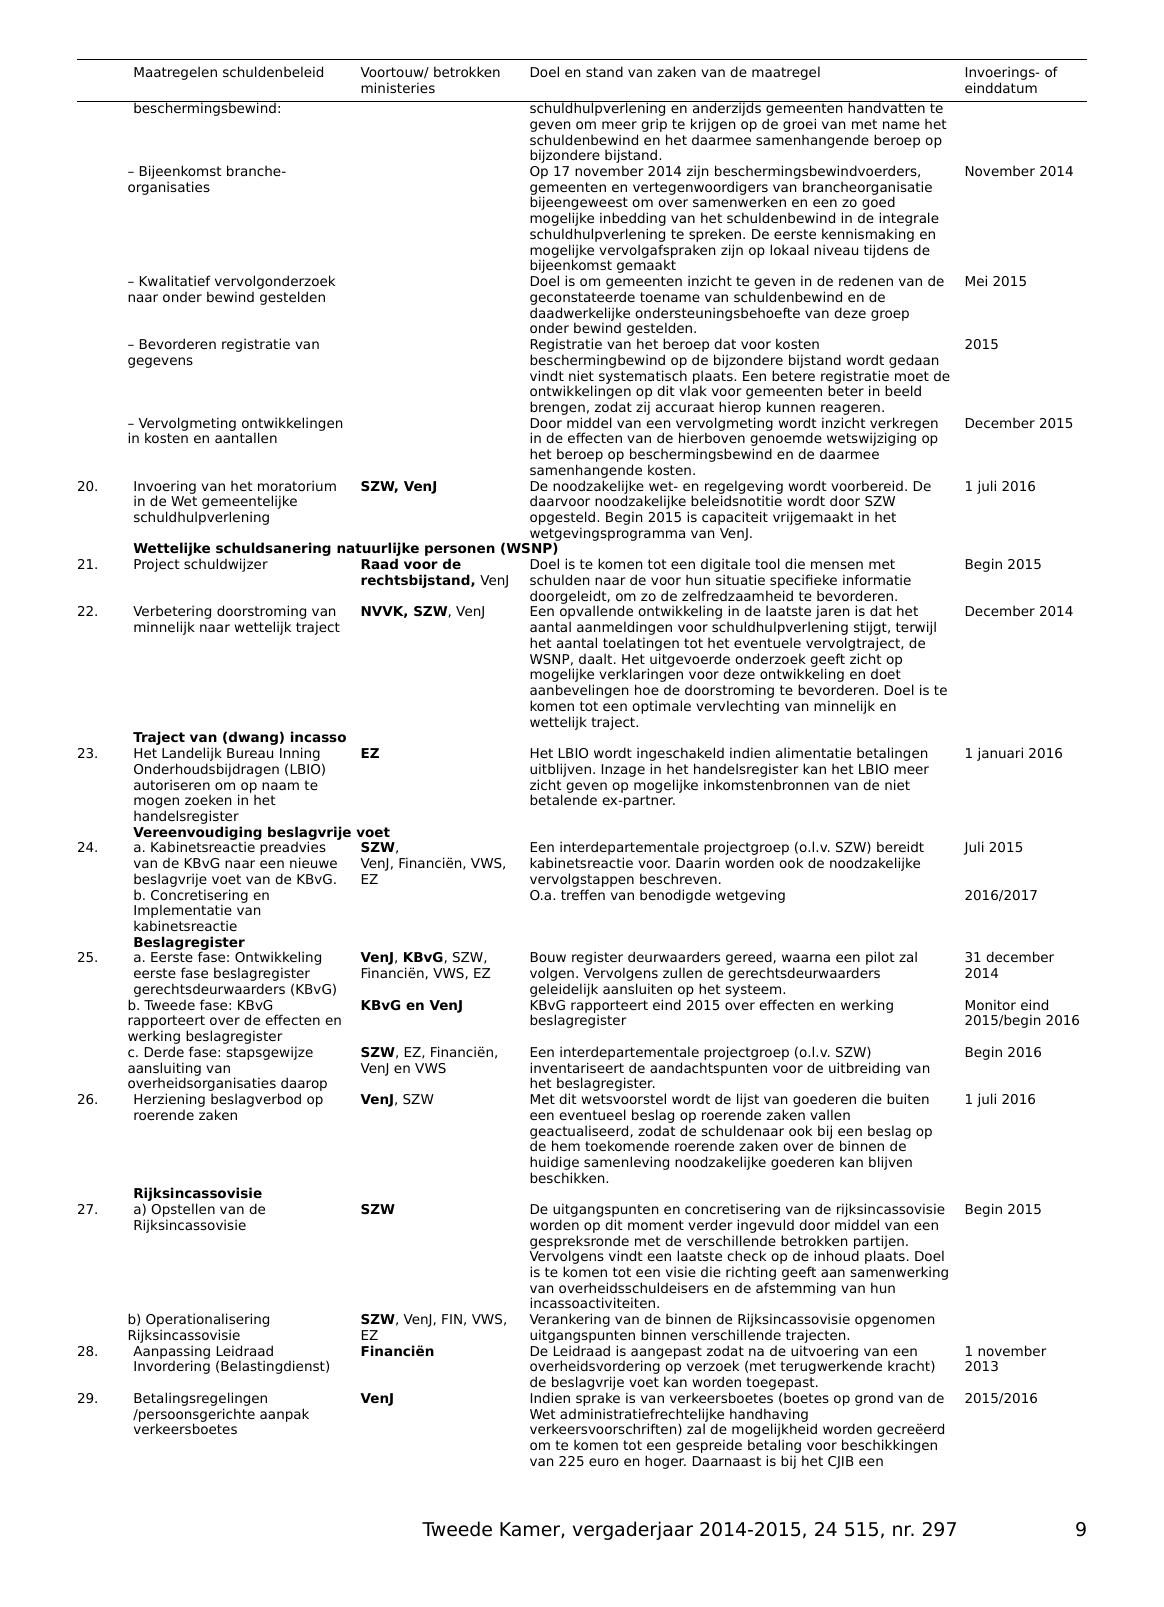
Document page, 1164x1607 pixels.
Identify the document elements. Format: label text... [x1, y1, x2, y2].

table_cell Een opvallende ontwikkeling in de laatste jaren is dat het aantal aanmeldingen voor schuldhulpverlening stijgt, terwijl het aantal toelatingen tot het eventuele vervolgtraject, de WSNP, daalt. Het uitgevoerde onderzoek geeft zicht op mogelijke verklaringen voor deze ontwikkeling en doet aanbevelingen hoe de doorstroming te bevorderen. Doel is te komen tot een optimale vervlechting van minnelijk en wettelijk traject. [523, 604, 958, 730]
table_cell Vereenvoudiging beslagvrije voet [127, 825, 958, 840]
table_cell VenJ [354, 1391, 523, 1469]
table_header Voortouw/ betrokken ministeries [354, 60, 523, 101]
table_cell 1 november 2013 [959, 1344, 1087, 1391]
table_cell 24. [77, 840, 127, 887]
table_cell Begin 2015 [959, 557, 1087, 604]
table_cell Wettelijke schuldsanering natuurlijke personen (WSNP) [127, 541, 958, 557]
table_cell Een interdepartementale projectgroep (o.l.v. SZW) bereidt kabinetsreactie voor. Daarin worden ook de noodzakelijke vervolgstappen beschreven. [523, 840, 958, 887]
table_cell SZW [354, 1202, 523, 1312]
table_cell [959, 825, 1087, 840]
table_cell Doel is om gemeenten inzicht te geven in de redenen van de geconstateerde toename van schuldenbewind en de daadwerkelijke ondersteuningsbehoefte van deze groep onder bewind gestelden. [523, 274, 958, 337]
table_cell 27. [77, 1202, 127, 1343]
table_cell De uitgangspunten en concretisering van de rijksincassovisie worden op dit moment verder ingevuld door middel van een gespreksronde met de verschillende betrokken partijen. Vervolgens vindt een laatste check op de inhoud plaats. Doel is te komen tot een visie die richting geeft aan samenwerking van overheidsschuldeisers en de afstemming van hun incassoactiviteiten. [523, 1202, 958, 1312]
table_cell 22. [77, 604, 127, 730]
table_cell KBvG en VenJ [354, 998, 523, 1045]
table_cell 25. [77, 950, 127, 1092]
table_cell Herziening beslagverbod op roerende zaken [127, 1092, 354, 1186]
table_cell Een interdepartementale projectgroep (o.l.v. SZW) inventariseert de aandachtspunten voor de uitbreiding van het beslagregister. [523, 1045, 958, 1092]
table_cell a. Eerste fase: Ontwikkeling eerste fase beslagregister gerechtsdeurwaarders (KBvG) [127, 950, 354, 997]
table_cell – Bijeenkomst branche-organisaties [127, 164, 354, 274]
table_cell 1 juli 2016 [959, 1092, 1087, 1186]
table_cell [77, 1186, 127, 1202]
table_cell SZW, VenJ, FIN, VWS, EZ [354, 1312, 523, 1343]
table_cell a) Opstellen van de Rijksincassovisie [127, 1202, 354, 1312]
table_cell Het LBIO wordt ingeschakeld indien alimentatie betalingen uitblijven. Inzage in het handelsregister kan het LBIO meer zicht geven op mogelijke inkomstenbronnen van de niet betalende ex-partner. [523, 746, 958, 824]
table_cell [959, 102, 1087, 164]
table_cell De noodzakelijke wet- en regelgeving wordt voorbereid. De daarvoor noodzakelijke beleidsnotitie wordt door SZW opgesteld. Begin 2015 is capaciteit vrijgemaakt in het wetgevingsprogramma van VenJ. [523, 479, 958, 541]
table_cell SZW, VenJ, Financiën, VWS, EZ [354, 840, 523, 934]
table_cell SZW, VenJ [354, 479, 523, 541]
table_cell Het Landelijk Bureau Inning Onderhoudsbijdragen (LBIO) autoriseren om op naam te mogen zoeken in het handelsregister [127, 746, 354, 824]
table_cell [959, 1186, 1087, 1202]
table_cell [77, 102, 127, 478]
table_cell Registratie van het beroep dat voor kosten beschermingbewind op de bijzondere bijstand wordt gedaan vindt niet systematisch plaats. Een betere registratie moet de ontwikkelingen op dit vlak voor gemeenten beter in beeld brengen, zodat zij accuraat hierop kunnen reageren. [523, 337, 958, 416]
table_cell Invoering van het moratorium in de Wet gemeentelijke schuldhulpverlening [127, 479, 354, 541]
table_cell 26. [77, 1092, 127, 1186]
table_cell [77, 730, 127, 746]
table_cell Indien sprake is van verkeersboetes (boetes op grond van de Wet administratiefrechtelijke handhaving verkeersvoorschriften) zal de mogelijkheid worden gecreëerd om te komen tot een gespreide betaling voor beschikkingen van 225 euro en hoger. Daarnaast is bij het CJIB een [523, 1391, 958, 1469]
table_cell Financiën [354, 1344, 523, 1391]
table_cell Project schuldwijzer [127, 557, 354, 604]
table_cell [77, 541, 127, 557]
table_cell Beslagregister [127, 935, 958, 950]
table_cell KBvG rapporteert eind 2015 over effecten en werking beslagregister [523, 998, 958, 1045]
table_cell November 2014 [959, 164, 1087, 274]
table_cell Begin 2015 [959, 1202, 1087, 1312]
table_cell Doel is te komen tot een digitale tool die mensen met schulden naar de voor hun situatie specifieke informatie doorgeleidt, om zo de zelfredzaamheid te bevorderen. [523, 557, 958, 604]
table_cell Juli 2015 [959, 840, 1087, 887]
table_cell De Leidraad is aangepast zodat na de uitvoering van een overheidsvordering op verzoek (met terugwerkende kracht) de beslagvrije voet kan worden toegepast. [523, 1344, 958, 1391]
table_cell 31 december 2014 [959, 950, 1087, 997]
table_header Doel en stand van zaken van de maatregel [523, 60, 958, 101]
table_cell b. Tweede fase: KBvG rapporteert over de effecten en werking beslagregister [127, 998, 354, 1045]
table_cell NVVK, SZW, VenJ [354, 604, 523, 730]
table_cell 23. [77, 746, 127, 824]
table_cell – Bevorderen registratie van gegevens [127, 337, 354, 416]
table_cell SZW, EZ, Financiën, VenJ en VWS [354, 1045, 523, 1092]
table_cell a. Kabinetsreactie preadvies van de KBvG naar een nieuwe beslagvrije voet van de KBvG. b. Concretisering en Implementatie van kabinetsreactie [127, 840, 354, 934]
table_cell beschermingsbewind: [127, 102, 354, 164]
table_cell Aanpassing Leidraad Invordering (Belastingdienst) [127, 1344, 354, 1391]
table_cell Monitor eind 2015/begin 2016 [959, 998, 1087, 1045]
table_cell 2015/2016 [959, 1391, 1087, 1469]
table_cell Begin 2016 [959, 1045, 1087, 1092]
table_cell December 2015 [959, 416, 1087, 478]
table_cell 28. [77, 1344, 127, 1391]
table_cell [959, 935, 1087, 950]
table_cell [77, 935, 127, 950]
table_cell VenJ, SZW [354, 1092, 523, 1186]
table_cell [77, 888, 127, 934]
table_cell Verbetering doorstroming van minnelijk naar wettelijk traject [127, 604, 354, 730]
table_cell December 2014 [959, 604, 1087, 730]
table_cell 20. [77, 479, 127, 541]
table_cell EZ [354, 746, 523, 824]
table_cell c. Derde fase: stapsgewijze aansluiting van overheidsorganisaties daarop [127, 1045, 354, 1092]
table_cell Traject van (dwang) incasso [127, 730, 958, 746]
table_cell Rijksincassovisie [127, 1186, 958, 1202]
table_cell [959, 541, 1087, 557]
table_cell 1 januari 2016 [959, 746, 1087, 824]
table_cell 29. [77, 1391, 127, 1469]
table_cell 1 juli 2016 [959, 479, 1087, 541]
table_cell b) Operationalisering Rijksincassovisie [127, 1312, 354, 1343]
table_header Maatregelen schuldenbeleid [127, 60, 354, 101]
table_cell Mei 2015 [959, 274, 1087, 337]
table_cell [959, 1312, 1087, 1343]
table_cell 21. [77, 557, 127, 604]
table_cell – Vervolgmeting ontwikkelingen in kosten en aantallen [127, 416, 354, 478]
table_cell VenJ, KBvG, SZW, Financiën, VWS, EZ [354, 950, 523, 997]
table_header [77, 60, 127, 101]
table_cell [959, 730, 1087, 746]
table_cell Door middel van een vervolgmeting wordt inzicht verkregen in de effecten van de hierboven genoemde wetswijziging op het beroep op beschermingsbewind en de daarmee samenhangende kosten. [523, 416, 958, 478]
table_cell Betalingsregelingen /persoonsgerichte aanpak verkeersboetes [127, 1391, 354, 1469]
table_header Invoerings- of einddatum [959, 60, 1087, 101]
table_cell Verankering van de binnen de Rijksincassovisie opgenomen uitgangspunten binnen verschillende trajecten. [523, 1312, 958, 1343]
table_cell Met dit wetsvoorstel wordt de lijst van goederen die buiten een eventueel beslag op roerende zaken vallen geactualiseerd, zodat de schuldenaar ook bij een beslag op de hem toekomende roerende zaken over de binnen de huidige samenleving noodzakelijke goederen kan blijven beschikken. [523, 1092, 958, 1186]
table_cell 2016/2017 [959, 888, 1087, 934]
table_cell [354, 102, 523, 478]
table_cell O.a. treffen van benodigde wetgeving [523, 888, 958, 934]
table_cell [77, 825, 127, 840]
table_cell Bouw register deurwaarders gereed, waarna een pilot zal volgen. Vervolgens zullen de gerechtsdeurwaarders geleidelijk aansluiten op het systeem. [523, 950, 958, 997]
table_cell 2015 [959, 337, 1087, 416]
table_cell schuldhulpverlening en anderzijds gemeenten handvatten te geven om meer grip te krijgen op de groei van met name het schuldenbewind en het daarmee samenhangende beroep op bijzondere bijstand. [523, 102, 958, 164]
table_cell Op 17 november 2014 zijn beschermingsbewindvoerders, gemeenten en vertegenwoordigers van brancheorganisatie bijeengeweest om over samenwerken en een zo goed mogelijke inbedding van het schuldenbewind in de integrale schuldhulpverlening te spreken. De eerste kennismaking en mogelijke vervolgafspraken zijn op lokaal niveau tijdens de bijeenkomst gemaakt [523, 164, 958, 274]
table_cell Raad voor de rechtsbijstand, VenJ [354, 557, 523, 604]
table_cell – Kwalitatief vervolgonderzoek naar onder bewind gestelden [127, 274, 354, 337]
